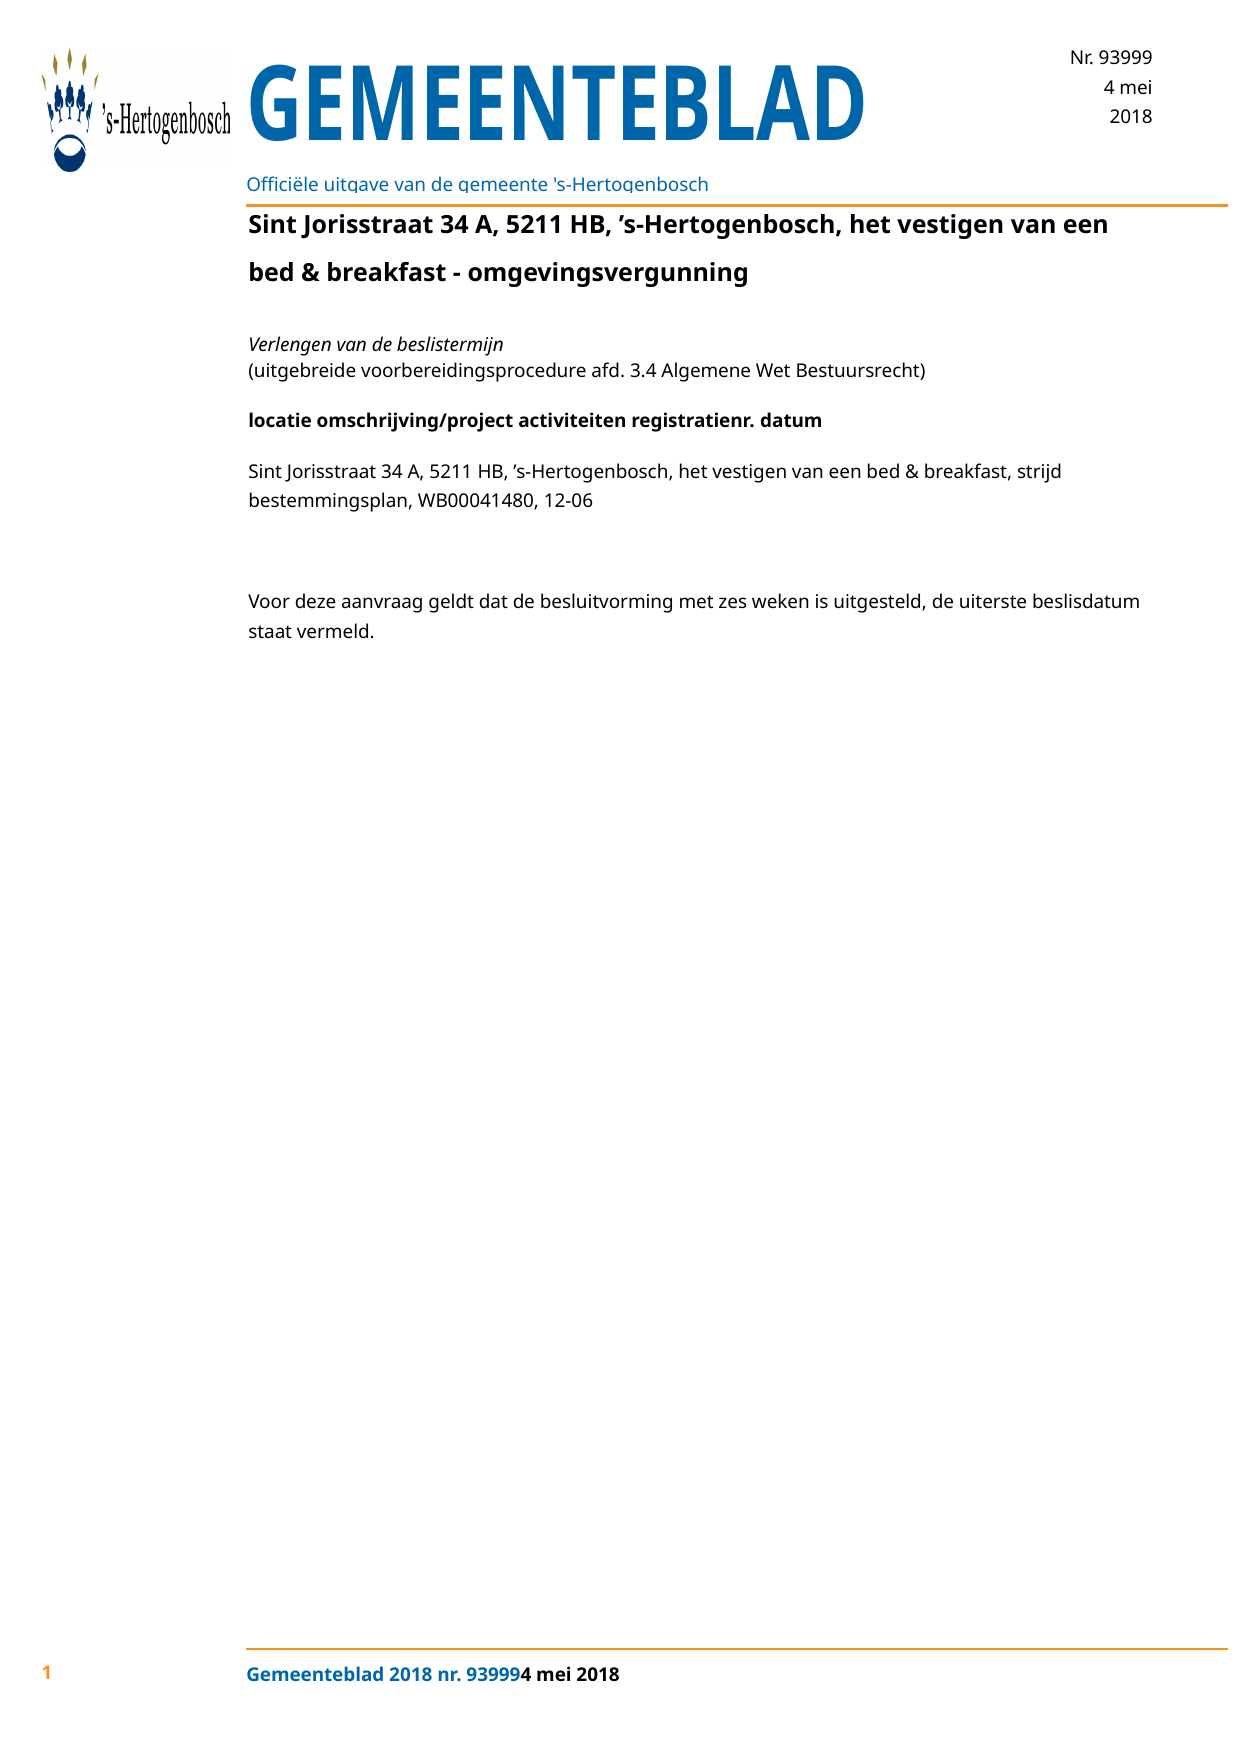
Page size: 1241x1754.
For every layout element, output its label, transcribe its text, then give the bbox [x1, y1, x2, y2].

text Sint Jorisstraat 34 A, 5211 HB, ’s-Hertogenbosch, het vestigen van een bed & breakfast - omgevingsvergunning [248, 207, 1152, 288]
text Verlengen van de beslistermijn [248, 331, 1152, 357]
picture [41, 47, 231, 172]
text Voor deze aanvraag geldt dat de besluitvorming met zes weken is uitgesteld, de uiterste beslisdatum staat vermeld. [248, 588, 1152, 644]
text locatie omschrijving/project activiteiten registratienr. datum [248, 408, 1152, 433]
text (uitgebreide voorbereidingsprocedure afd. 3.4 Algemene Wet Bestuursrecht) [248, 357, 1152, 383]
text Sint Jorisstraat 34 A, 5211 HB, ’s-Hertogenbosch, het vestigen van een bed & breakfast, strijd bestemmingsplan, WB00041480, 12-06 [248, 458, 1152, 513]
